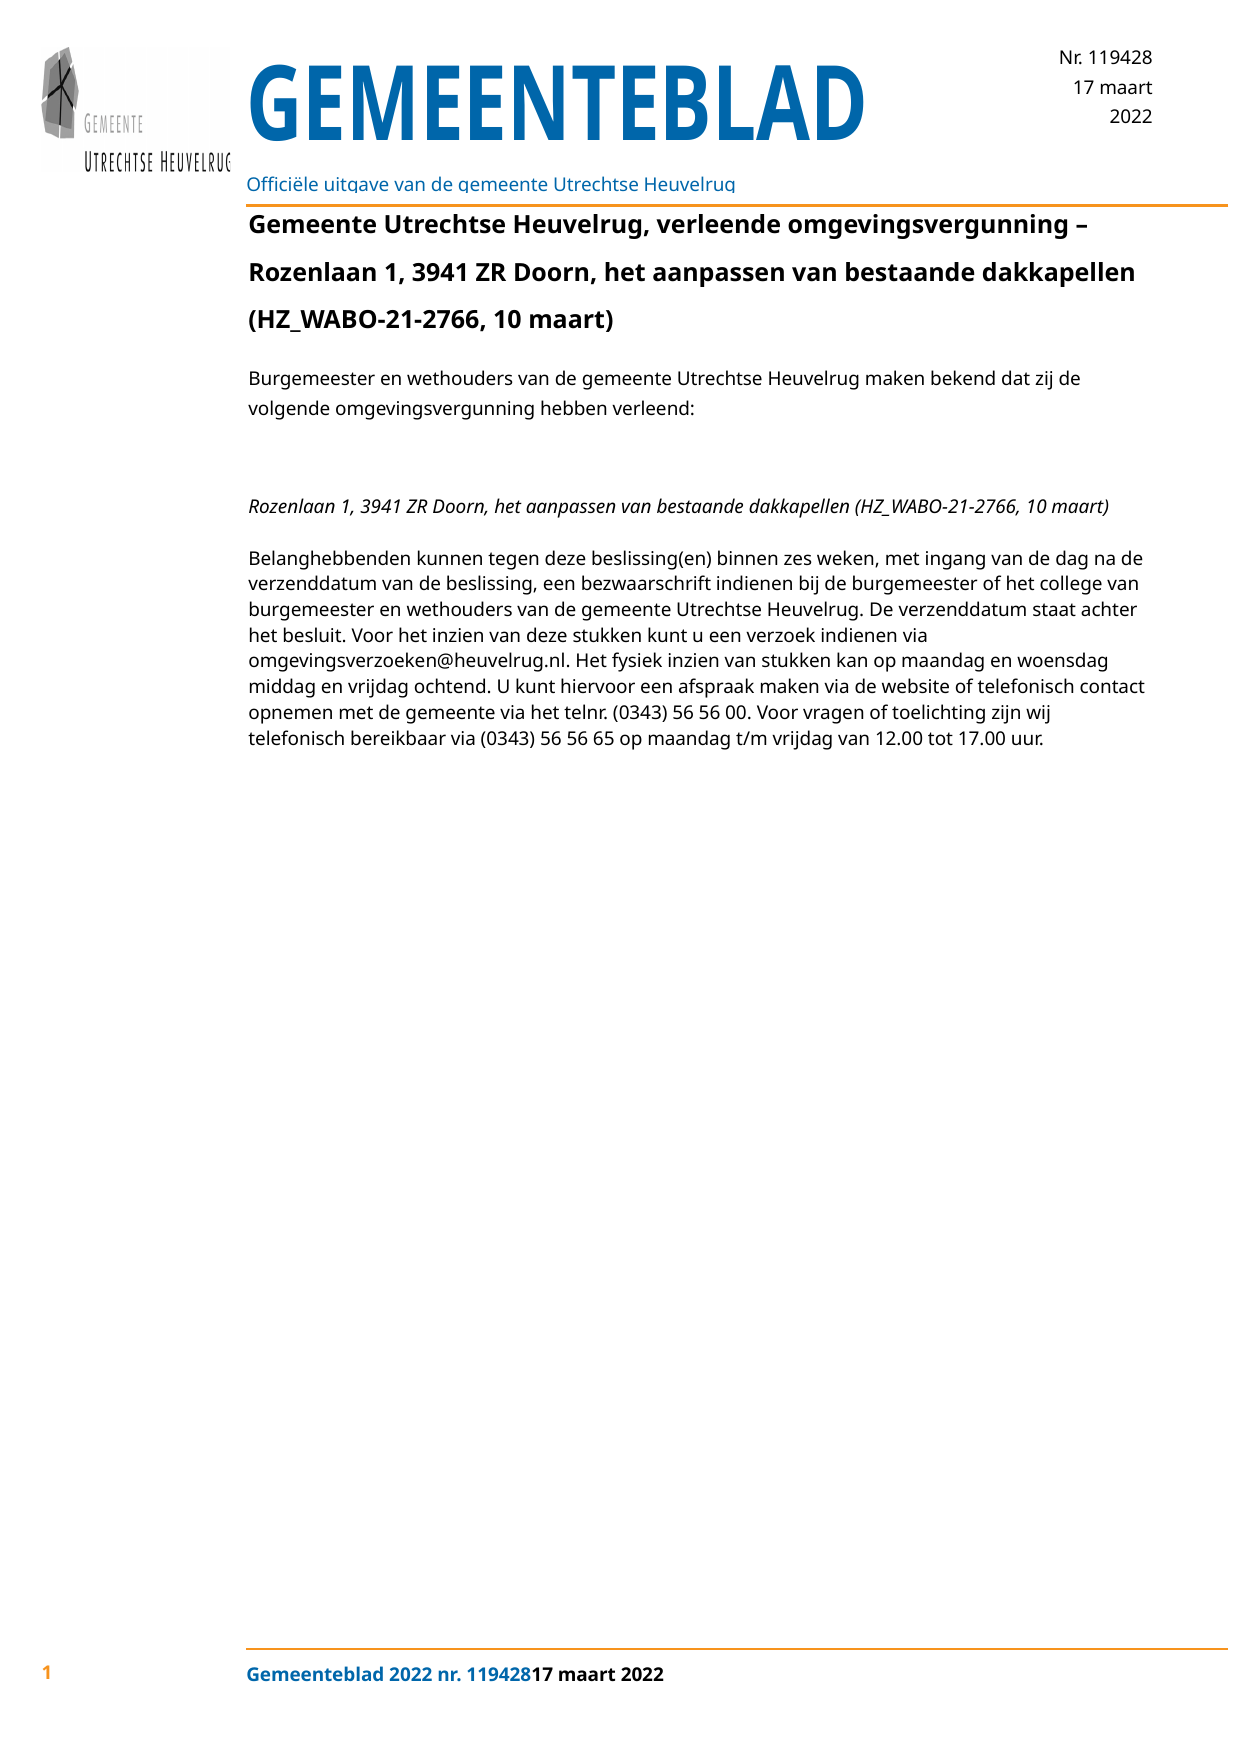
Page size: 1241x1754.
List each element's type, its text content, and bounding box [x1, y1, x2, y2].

text Burgemeester en wethouders van de gemeente Utrechtse Heuvelrug maken bekend dat zij de volgende omgevingsvergunning hebben verleend: [248, 366, 1152, 421]
picture [41, 47, 231, 172]
text Belanghebbenden kunnen tegen deze beslissing(en) binnen zes weken, met ingang van de dag na de verzenddatum van de beslissing, een bezwaarschrift indienen bij de burgemeester of het college van burgemeester en wethouders van de gemeente Utrechtse Heuvelrug. De verzenddatum staat achter het besluit. Voor het inzien van deze stukken kunt u een verzoek indienen via omgevingsverzoeken@heuvelrug.nl. Het fysiek inzien van stukken kan op maandag en woensdag middag en vrijdag ochtend. U kunt hiervoor een afspraak maken via de website of telefonisch contact opnemen met de gemeente via het telnr. (0343) 56 56 00. Voor vragen of toelichting zijn wij telefonisch bereikbaar via (0343) 56 56 65 op maandag t/m vrijdag van 12.00 tot 17.00 uur. [248, 545, 1152, 751]
text Rozenlaan 1, 3941 ZR Doorn, het aanpassen van bestaande dakkapellen (HZ_WABO-21-2766, 10 maart) [248, 493, 1152, 519]
text Gemeente Utrechtse Heuvelrug, verleende omgevingsvergunning – Rozenlaan 1, 3941 ZR Doorn, het aanpassen van bestaande dakkapellen (HZ_WABO-21-2766, 10 maart) [248, 207, 1152, 336]
